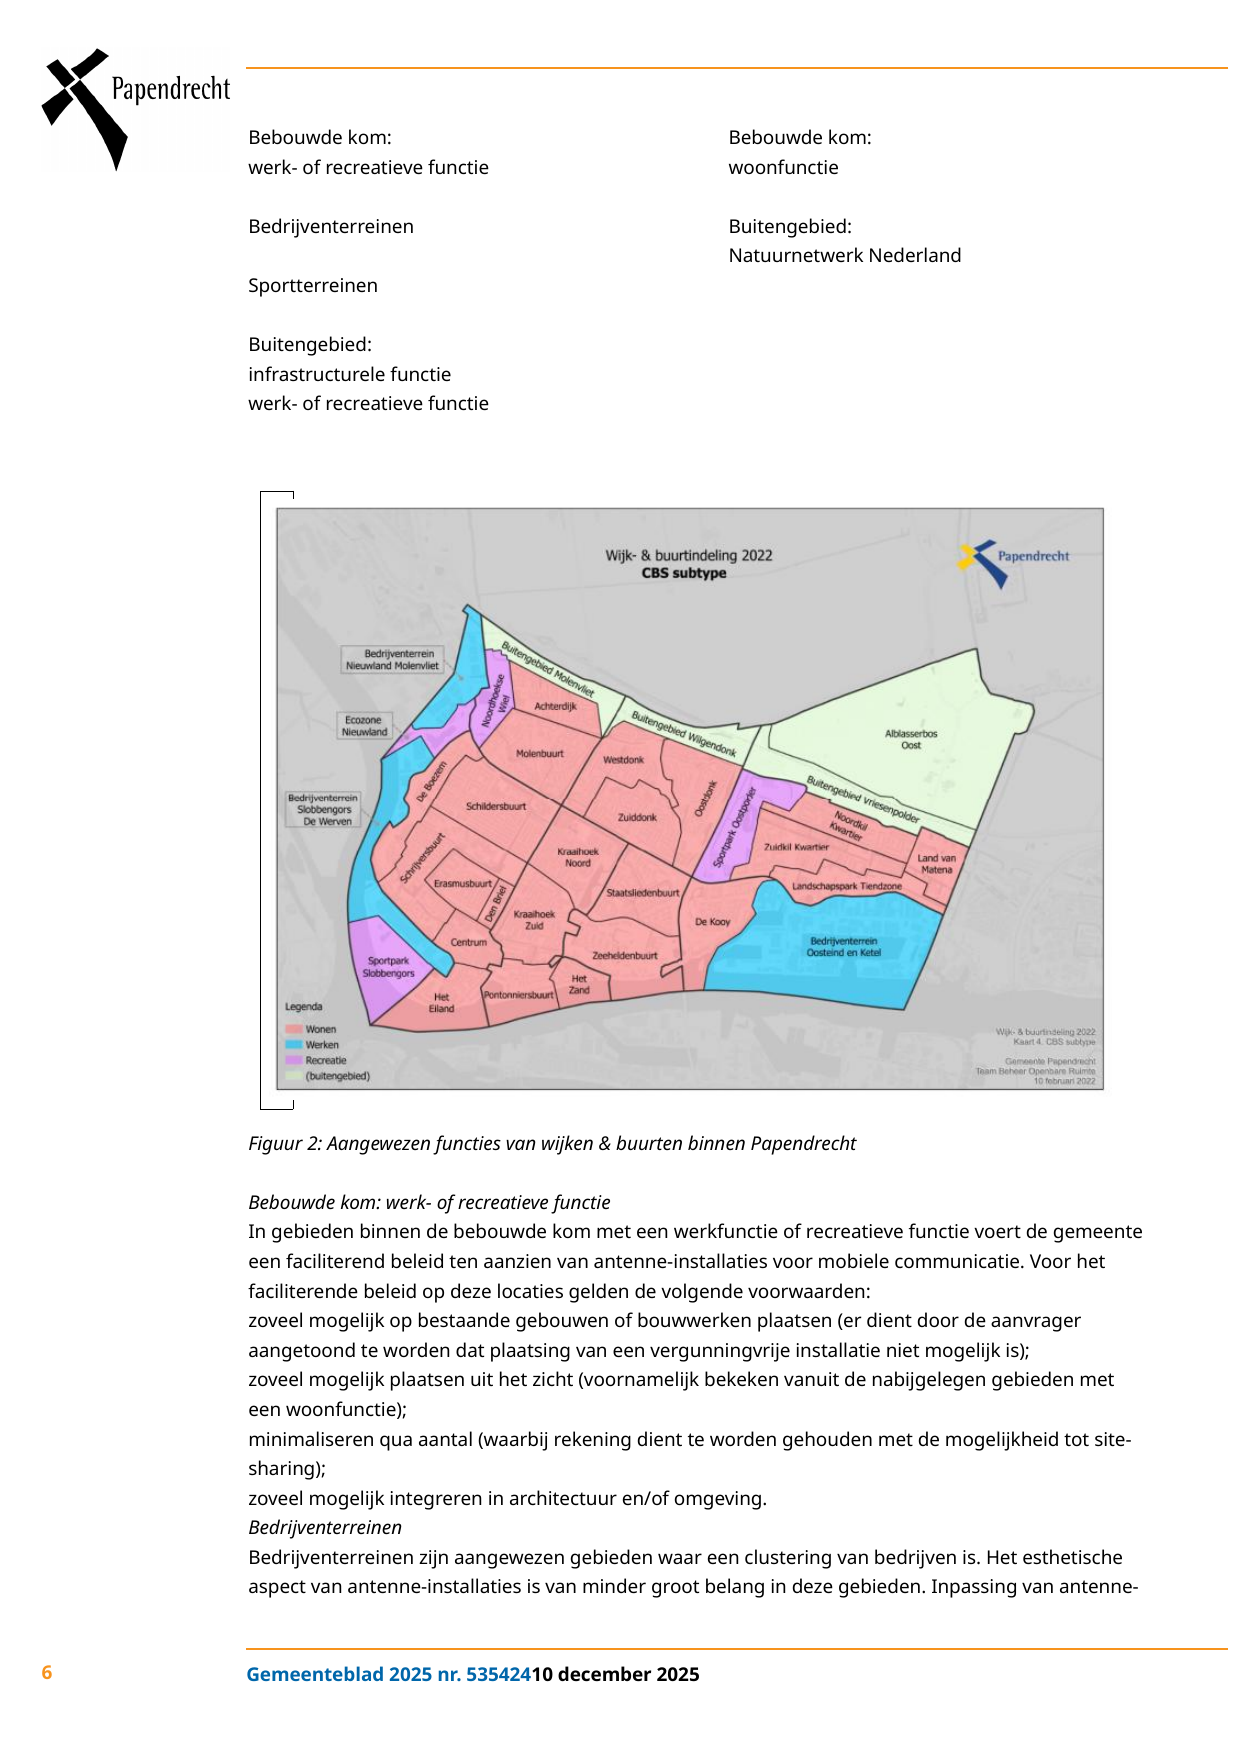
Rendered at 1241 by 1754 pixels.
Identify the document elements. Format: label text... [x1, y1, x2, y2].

text Bedrijventerreinen zijn aangewezen gebieden waar een clustering van bedrijven is. Het esthetische aspect van antenne-installaties is van minder groot belang in deze gebieden. Inpassing van antenne- [248, 1544, 1152, 1599]
text Bedrijventerreinen [248, 1514, 1152, 1540]
table_cell Bebouwde kom: werk- of recreatieve functie Bedrijventerreinen Sportterreinen Buitengebied: infrastructurele functie werk- of recreatieve functie [248, 95, 728, 446]
text Bebouwde kom: werk- of recreatieve functie [248, 1189, 1152, 1215]
text zoveel mogelijk plaatsen uit het zicht (voornamelijk bekeken vanuit de nabijgelegen gebieden met een woonfunctie); [248, 1367, 1152, 1422]
table_cell Bebouwde kom: woonfunctie Buitengebied: Natuurnetwerk Nederland [728, 95, 1152, 446]
text minimaliseren qua aantal (waarbij rekening dient te worden gehouden met de mogelijkheid tot site-sharing); [248, 1426, 1152, 1481]
picture [268, 499, 1114, 1100]
picture [41, 47, 231, 172]
text Figuur 2: Aangewezen functies van wijken & buurten binnen Papendrecht [248, 1130, 1152, 1156]
text In gebieden binnen de bebouwde kom met een werkfunctie of recreatieve functie voert de gemeente een faciliterend beleid ten aanzien van antenne-installaties voor mobiele communicatie. Voor het faciliterende beleid op deze locaties gelden de volgende voorwaarden: [248, 1219, 1152, 1303]
text zoveel mogelijk integreren in architectuur en/of omgeving. [248, 1485, 1152, 1511]
text zoveel mogelijk op bestaande gebouwen of bouwwerken plaatsen (er dient door de aanvrager aangetoond te worden dat plaatsing van een vergunningvrije installatie niet mogelijk is); [248, 1307, 1152, 1363]
